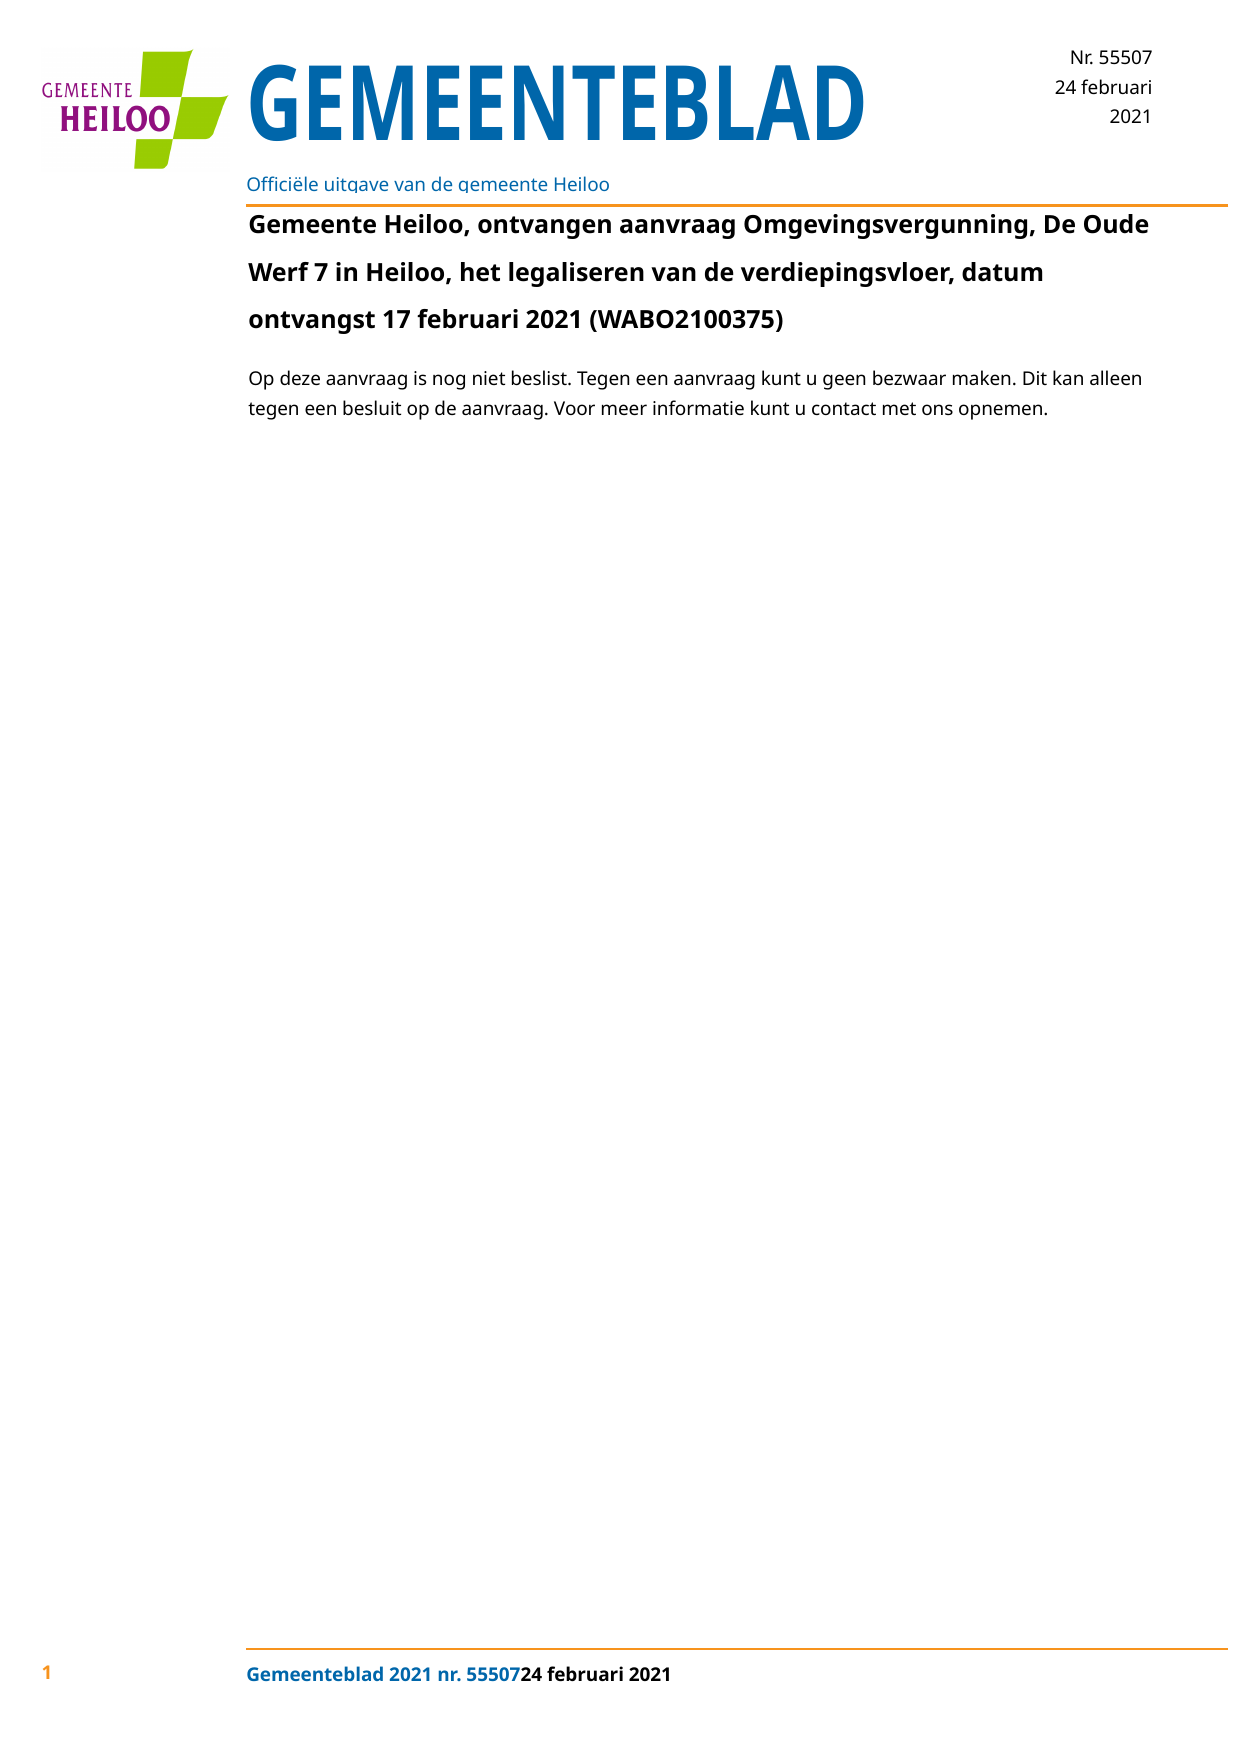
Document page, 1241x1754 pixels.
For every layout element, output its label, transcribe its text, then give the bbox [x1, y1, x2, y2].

text Op deze aanvraag is nog niet beslist. Tegen een aanvraag kunt u geen bezwaar maken. Dit kan alleen tegen een besluit op de aanvraag. Voor meer informatie kunt u contact met ons opnemen. [248, 366, 1152, 421]
picture [41, 47, 231, 172]
text Gemeente Heiloo, ontvangen aanvraag Omgevingsvergunning, De Oude Werf 7 in Heiloo, het legaliseren van de verdiepingsvloer, datum ontvangst 17 februari 2021 (WABO2100375) [248, 207, 1152, 336]
